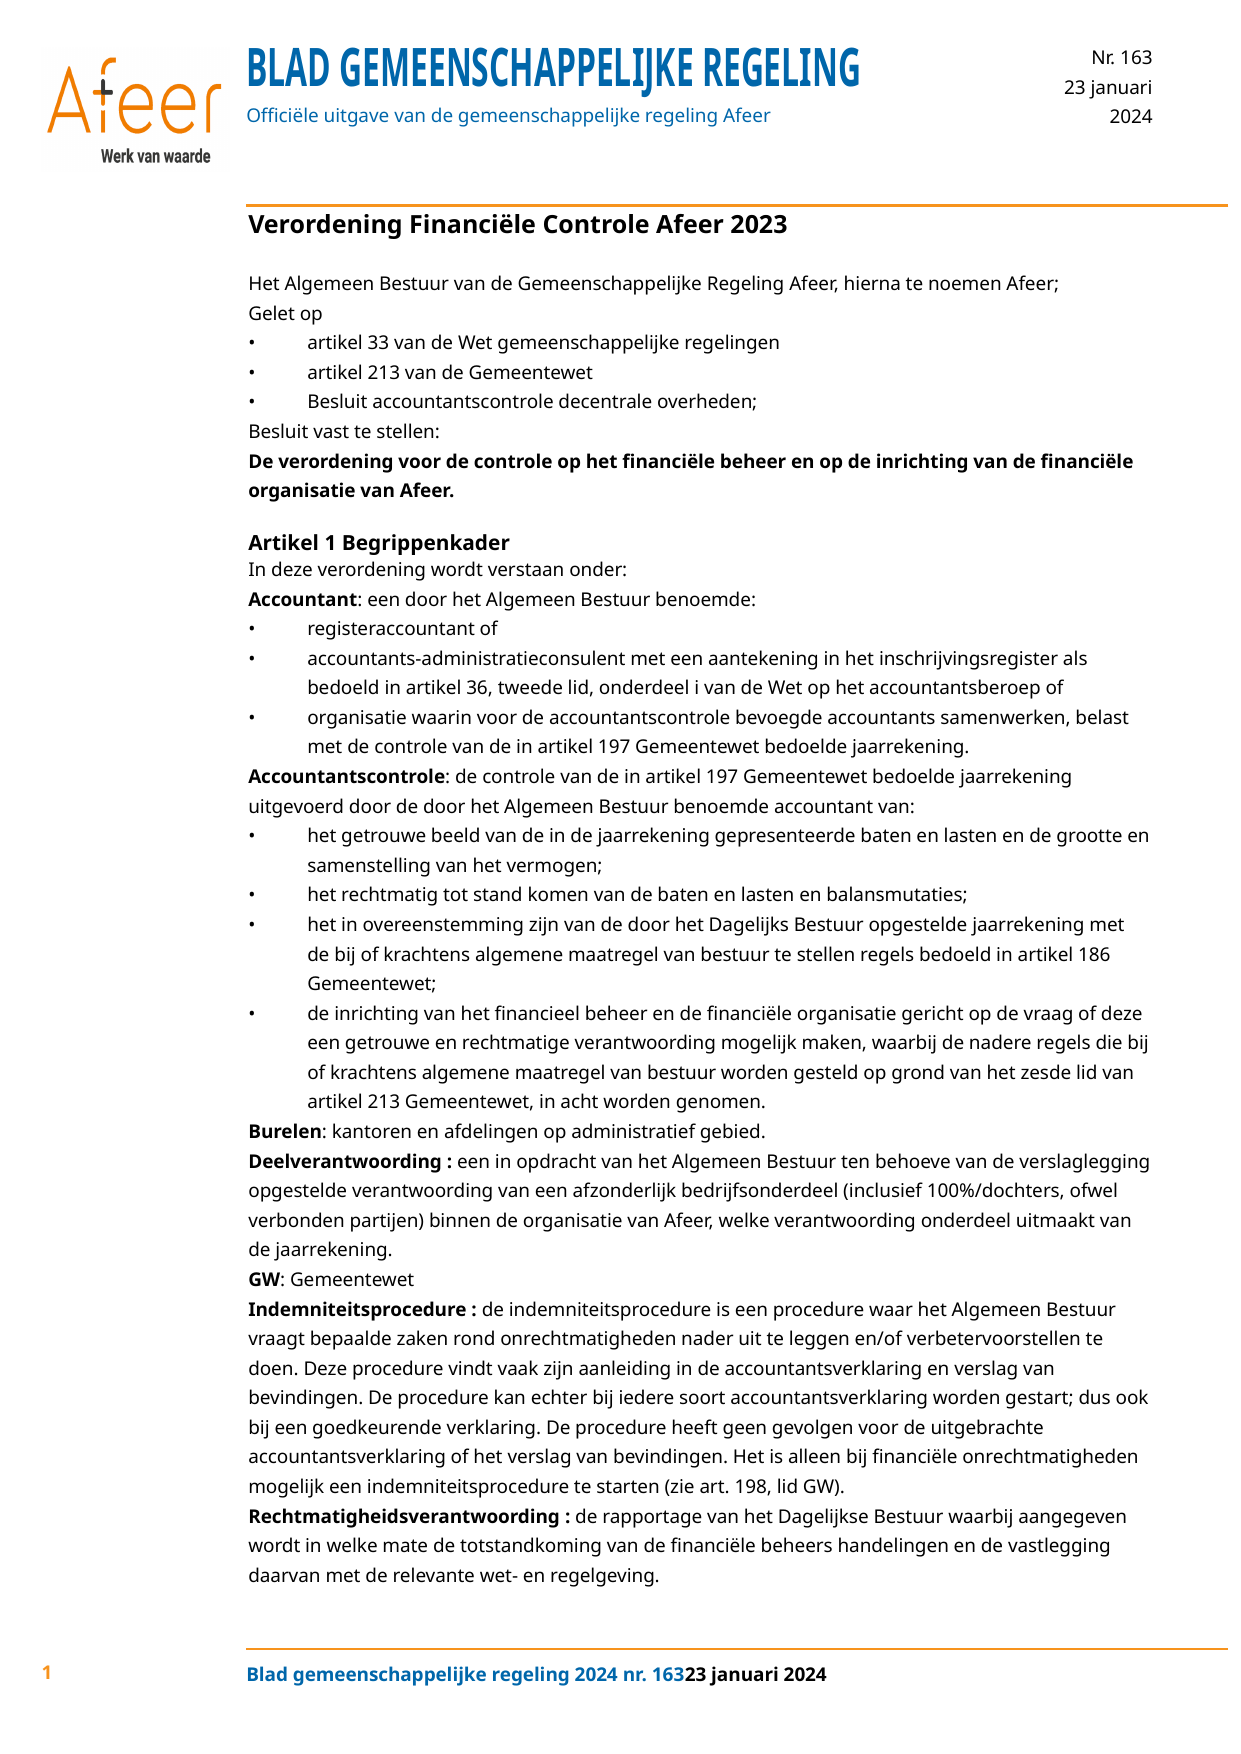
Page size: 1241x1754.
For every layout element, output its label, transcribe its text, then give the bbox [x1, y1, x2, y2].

text Accountant: een door het Algemeen Bestuur benoemde: [248, 586, 1152, 612]
picture [41, 47, 231, 172]
text Accountantscontrole: de controle van de in artikel 197 Gemeentewet bedoelde jaarrekening uitgevoerd door de door het Algemeen Bestuur benoemde accountant van: [248, 763, 1152, 819]
list de inrichting van het financieel beheer en de financiële organisatie gericht op de vraag of deze een getrouwe en rechtmatige verantwoording mogelijk maken, waarbij de nadere regels die bij of krachtens algemene maatregel van bestuur worden gesteld op grond van het zesde lid van artikel 213 Gemeentewet, in acht worden genomen. [248, 1000, 1152, 1114]
text Artikel 1 Begrippenkader [248, 528, 1152, 556]
text Deelverantwoording : een in opdracht van het Algemeen Bestuur ten behoeve van de verslaglegging opgestelde verantwoording van een afzonderlijk bedrijfsonderdeel (inclusief 100%/dochters, ofwel verbonden partijen) binnen de organisatie van Afeer, welke verantwoording onderdeel uitmaakt van de jaarrekening. [248, 1148, 1152, 1262]
text Burelen: kantoren en afdelingen op administratief gebied. [248, 1118, 1152, 1144]
text Gelet op [248, 300, 1152, 326]
text Het Algemeen Bestuur van de Gemeenschappelijke Regeling Afeer, hierna te noemen Afeer; [248, 270, 1152, 296]
list het in overeenstemming zijn van de door het Dagelijks Bestuur opgestelde jaarrekening met de bij of krachtens algemene maatregel van bestuur te stellen regels bedoeld in artikel 186 Gemeentewet; [248, 911, 1152, 996]
text Indemniteitsprocedure : de indemniteitsprocedure is een procedure waar het Algemeen Bestuur vraagt bepaalde zaken rond onrechtmatigheden nader uit te leggen en/of verbetervoorstellen te doen. Deze procedure vindt vaak zijn aanleiding in de accountantsverklaring en verslag van bevindingen. De procedure kan echter bij iedere soort accountantsverklaring worden gestart; dus ook bij een goedkeurende verklaring. De procedure heeft geen gevolgen voor de uitgebrachte accountantsverklaring of het verslag van bevindingen. Het is alleen bij financiële onrechtmatigheden mogelijk een indemniteitsprocedure te starten (zie art. 198, lid GW). [248, 1296, 1152, 1499]
list accountants-administratieconsulent met een aantekening in het inschrijvingsregister als bedoeld in artikel 36, tweede lid, onderdeel i van de Wet op het accountantsberoep of [248, 645, 1152, 700]
list het rechtmatig tot stand komen van de baten en lasten en balansmutaties; [248, 882, 1152, 907]
list artikel 213 van de Gemeentewet [248, 359, 1152, 385]
text In deze verordening wordt verstaan onder: [248, 556, 1152, 582]
list artikel 33 van de Wet gemeenschappelijke regelingen [248, 329, 1152, 355]
text Rechtmatigheidsverantwoording : de rapportage van het Dagelijkse Bestuur waarbij aangegeven wordt in welke mate de totstandkoming van de financiële beheers handelingen en de vastlegging daarvan met de relevante wet- en regelgeving. [248, 1503, 1152, 1588]
list organisatie waarin voor de accountantscontrole bevoegde accountants samenwerken, belast met de controle van de in artikel 197 Gemeentewet bedoelde jaarrekening. [248, 704, 1152, 759]
list het getrouwe beeld van de in de jaarrekening gepresenteerde baten en lasten en de grootte en samenstelling van het vermogen; [248, 822, 1152, 878]
text Verordening Financiële Controle Afeer 2023 [248, 207, 1152, 241]
list registeraccountant of [248, 615, 1152, 641]
text Besluit vast te stellen: [248, 418, 1152, 444]
text De verordening voor de controle op het financiële beheer en op de inrichting van de financiële organisatie van Afeer. [248, 448, 1152, 503]
list Besluit accountantscontrole decentrale overheden; [248, 389, 1152, 414]
text GW: Gemeentewet [248, 1266, 1152, 1292]
